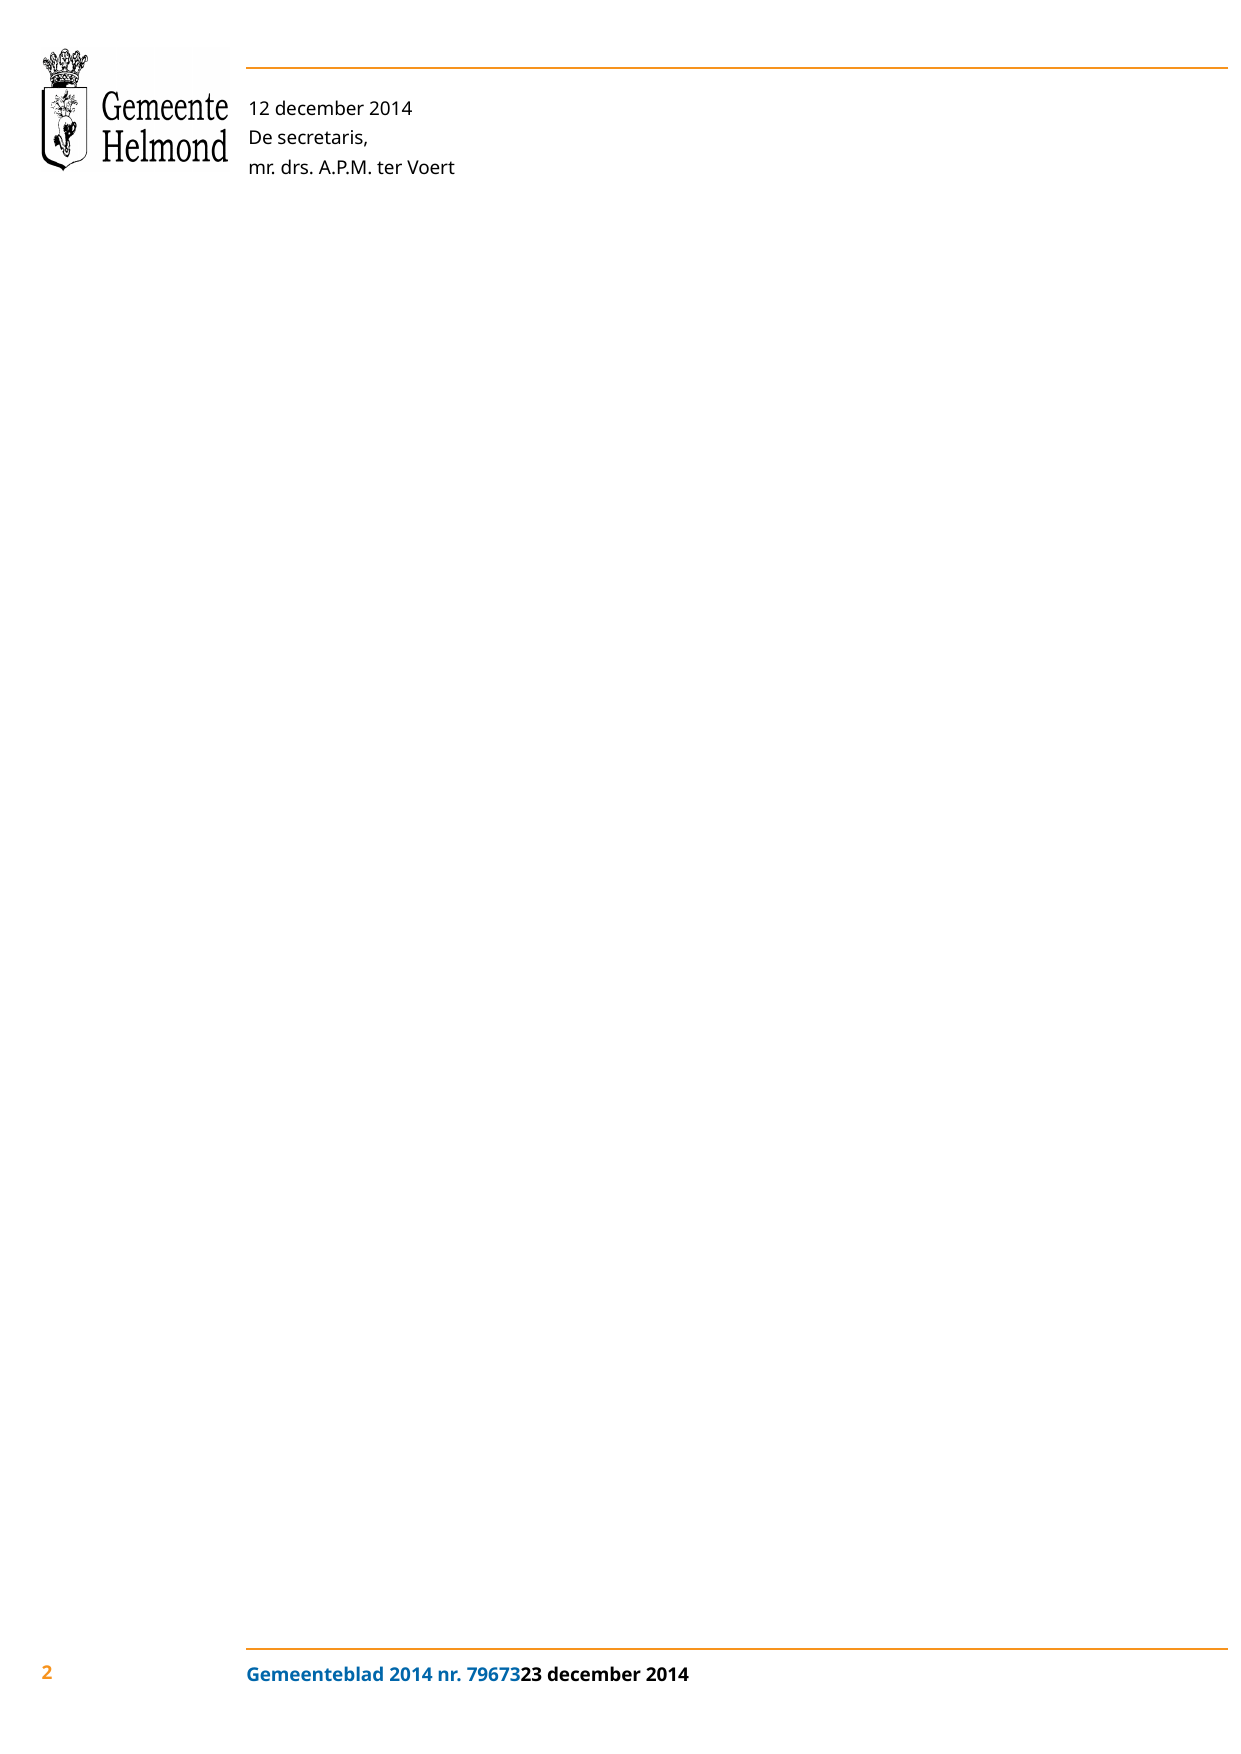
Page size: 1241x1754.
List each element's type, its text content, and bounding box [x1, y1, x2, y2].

text 12 december 2014 [248, 95, 1152, 121]
picture [41, 47, 231, 172]
text mr. drs. A.P.M. ter Voert [248, 154, 1152, 180]
text De secretaris, [248, 124, 1152, 150]
